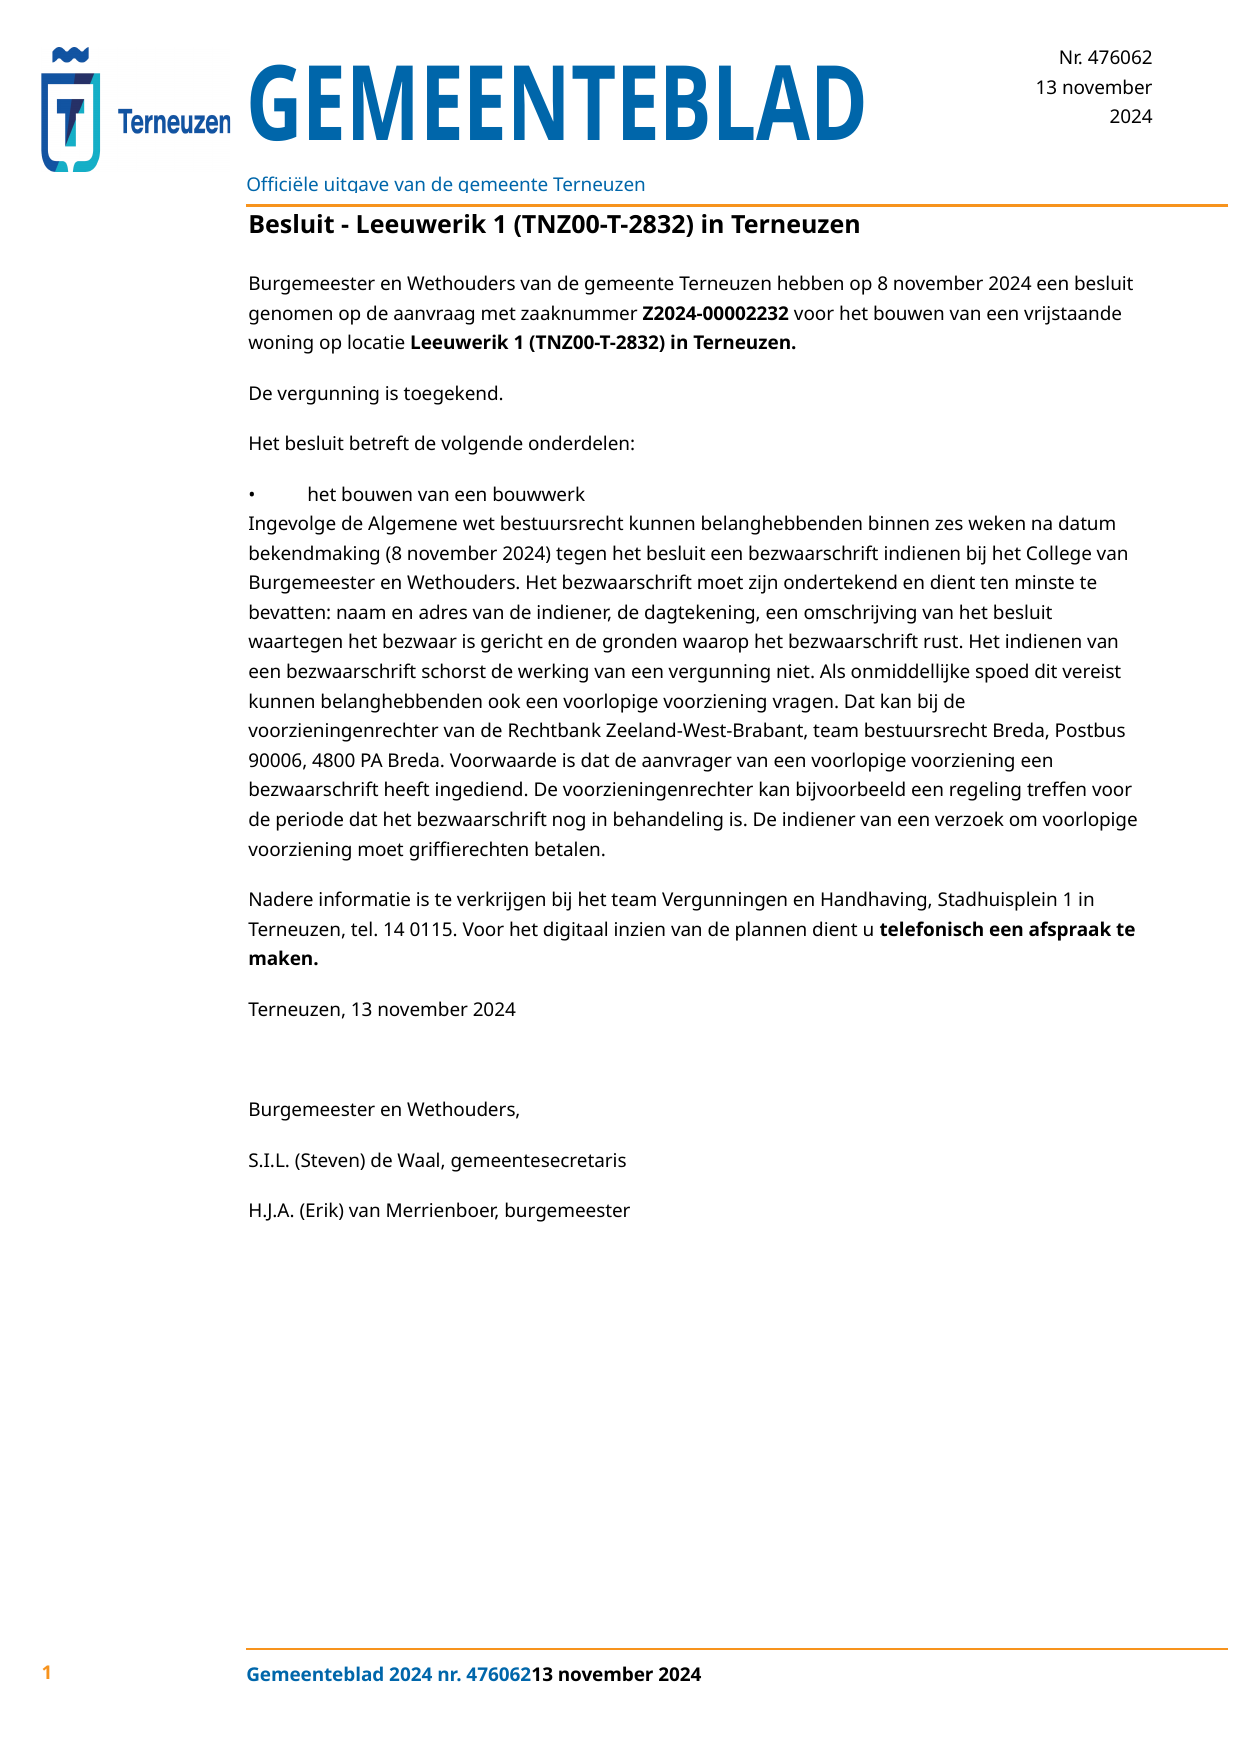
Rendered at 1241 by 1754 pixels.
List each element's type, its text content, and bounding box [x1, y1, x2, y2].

text Ingevolge de Algemene wet bestuursrecht kunnen belanghebbenden binnen zes weken na datum bekendmaking (8 november 2024) tegen het besluit een bezwaarschrift indienen bij het College van Burgemeester en Wethouders. Het bezwaarschrift moet zijn ondertekend en dient ten minste te bevatten: naam en adres van de indiener, de dagtekening, een omschrijving van het besluit waartegen het bezwaar is gericht en de gronden waarop het bezwaarschrift rust. Het indienen van een bezwaarschrift schorst de werking van een vergunning niet. Als onmiddellijke spoed dit vereist kunnen belanghebbenden ook een voorlopige voorziening vragen. Dat kan bij de voorzieningenrechter van de Rechtbank Zeeland-West-Brabant, team bestuursrecht Breda, Postbus 90006, 4800 PA Breda. Voorwaarde is dat de aanvrager van een voorlopige voorziening een bezwaarschrift heeft ingediend. De voorzieningenrechter kan bijvoorbeeld een regeling treffen voor de periode dat het bezwaarschrift nog in behandeling is. De indiener van een verzoek om voorlopige voorziening moet griffierechten betalen. [248, 510, 1152, 861]
text Terneuzen, 13 november 2024 [248, 996, 1152, 1021]
text S.I.L. (Steven) de Waal, gemeentesecretaris [248, 1147, 1152, 1173]
text Het besluit betreft de volgende onderdelen: [248, 430, 1152, 456]
picture [41, 47, 231, 172]
text De vergunning is toegekend. [248, 380, 1152, 406]
text Burgemeester en Wethouders van de gemeente Terneuzen hebben op 8 november 2024 een besluit genomen op de aanvraag met zaaknummer Z2024-00002232 voor het bouwen van een vrijstaande woning op locatie Leeuwerik 1 (TNZ00-T-2832) in Terneuzen. [248, 270, 1152, 355]
list het bouwen van een bouwwerk [248, 481, 1152, 506]
text Burgemeester en Wethouders, [248, 1097, 1152, 1122]
text H.J.A. (Erik) van Merrienboer, burgemeester [248, 1197, 1152, 1223]
text Besluit - Leeuwerik 1 (TNZ00-T-2832) in Terneuzen [248, 207, 1152, 241]
text Nadere informatie is te verkrijgen bij het team Vergunningen en Handhaving, Stadhuisplein 1 in Terneuzen, tel. 14 0115. Voor het digitaal inzien van de plannen dient u telefonisch een afspraak te maken. [248, 886, 1152, 971]
